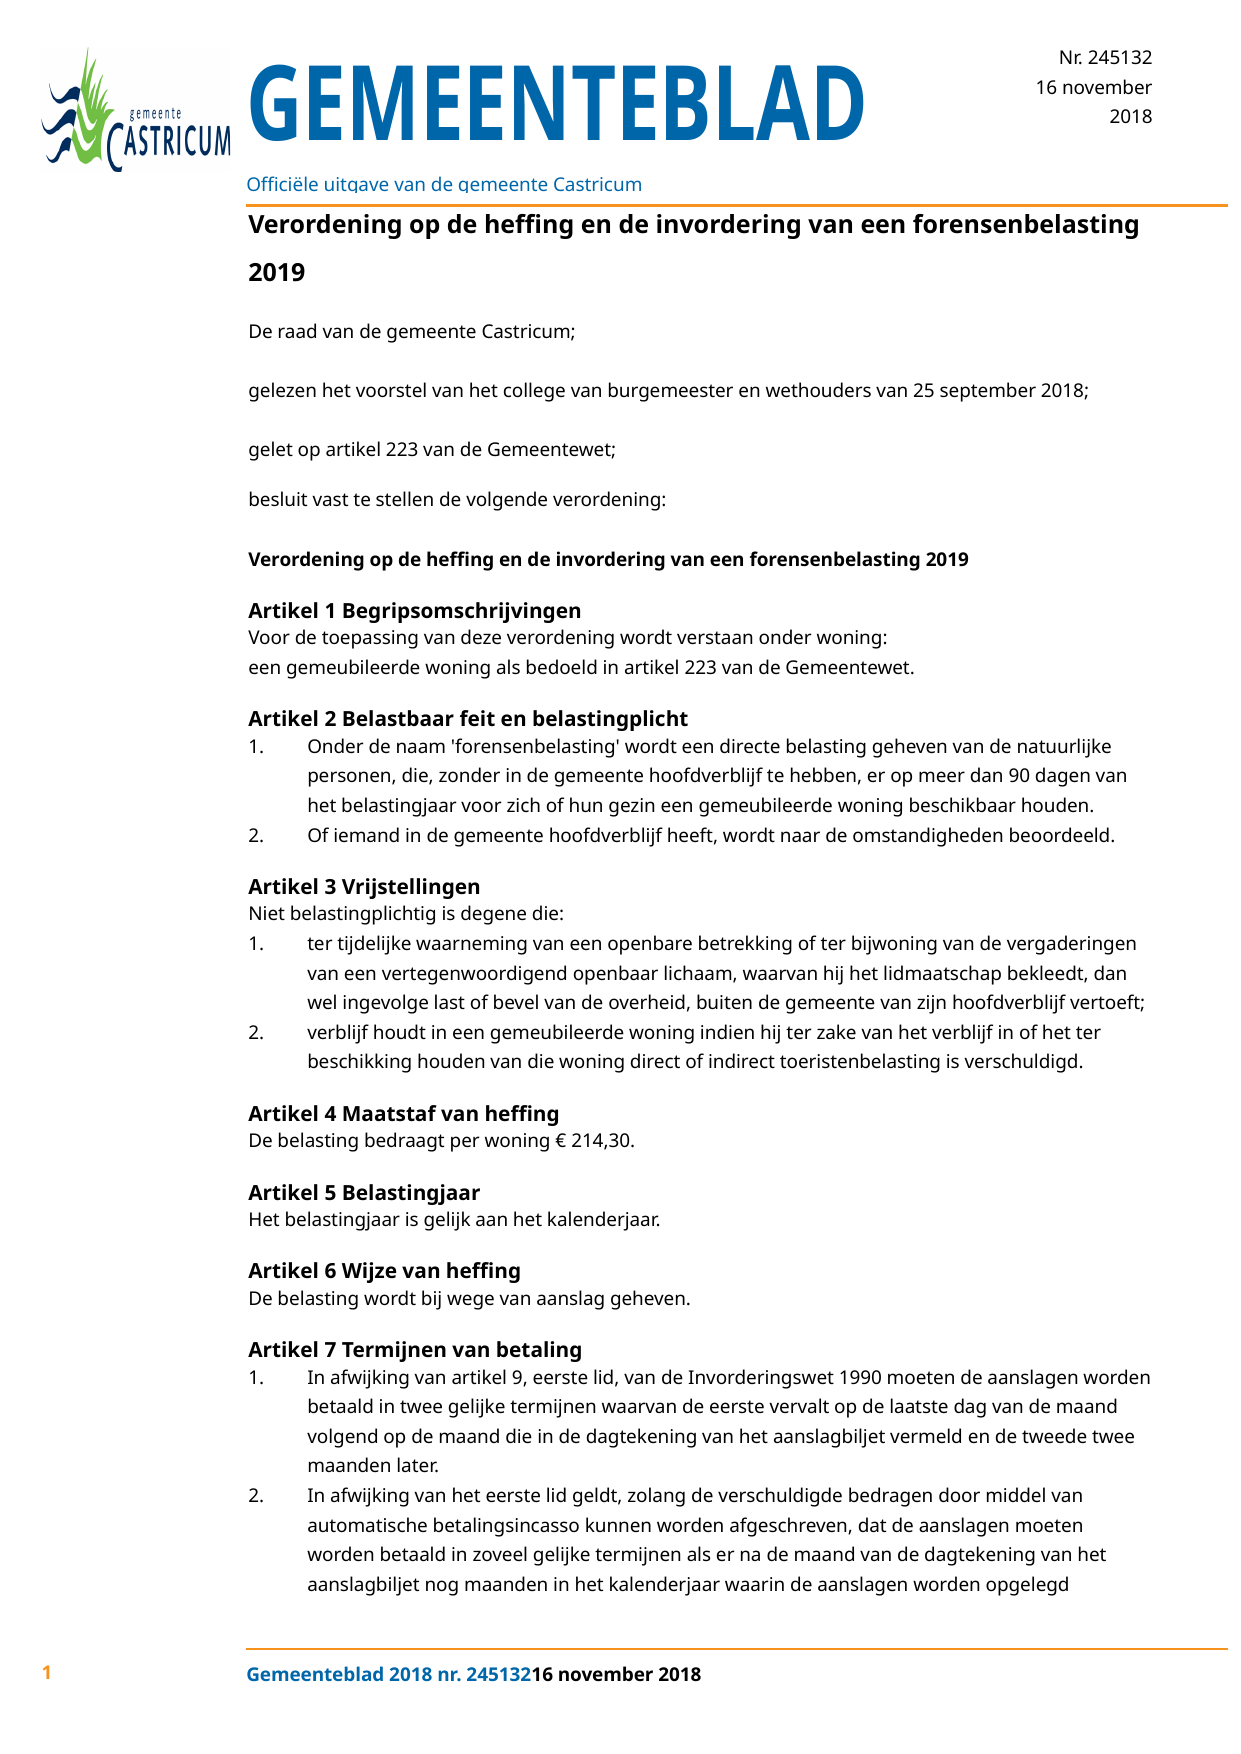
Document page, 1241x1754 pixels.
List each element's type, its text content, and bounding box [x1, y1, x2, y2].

text Verordening op de heffing en de invordering van een forensenbelasting 2019 [248, 207, 1152, 288]
list In afwijking van artikel 9, eerste lid, van de Invorderingswet 1990 moeten de aanslagen worden betaald in twee gelijke termijnen waarvan de eerste vervalt op de laatste dag van de maand volgend op de maand die in de dagtekening van het aanslagbiljet vermeld en de tweede twee maanden later. [248, 1364, 1152, 1478]
text De belasting bedraagt per woning € 214,30. [248, 1127, 1152, 1153]
list Onder de naam 'forensenbelasting' wordt een directe belasting geheven van de natuurlijke personen, die, zonder in de gemeente hoofdverblijf te hebben, er op meer dan 90 dagen van het belastingjaar voor zich of hun gezin een gemeubileerde woning beschikbaar houden. [248, 733, 1152, 818]
text De raad van de gemeente Castricum; [248, 318, 1152, 344]
text besluit vast te stellen de volgende verordening: [248, 487, 1152, 512]
text Artikel 3 Vrijstellingen [248, 872, 1152, 901]
text De belasting wordt bij wege van aanslag geheven. [248, 1285, 1152, 1311]
text Artikel 5 Belastingjaar [248, 1178, 1152, 1206]
text Verordening op de heffing en de invordering van een forensenbelasting 2019 [248, 546, 1152, 571]
text Artikel 1 Begripsomschrijvingen [248, 596, 1152, 624]
list Of iemand in de gemeente hoofdverblijf heeft, wordt naar de omstandigheden beoordeeld. [248, 822, 1152, 847]
list ter tijdelijke waarneming van een openbare betrekking of ter bijwoning van de vergaderingen van een vertegenwoordigend openbaar lichaam, waarvan hij het lidmaatschap bekleedt, dan wel ingevolge last of bevel van de overheid, buiten de gemeente van zijn hoofdverblijf vertoeft; [248, 930, 1152, 1015]
text Artikel 2 Belastbaar feit en belastingplicht [248, 704, 1152, 733]
text een gemeubileerde woning als bedoeld in artikel 223 van de Gemeentewet. [248, 654, 1152, 680]
list In afwijking van het eerste lid geldt, zolang de verschuldigde bedragen door middel van automatische betalingsincasso kunnen worden afgeschreven, dat de aanslagen moeten worden betaald in zoveel gelijke termijnen als er na de maand van de dagtekening van het aanslagbiljet nog maanden in het kalenderjaar waarin de aanslagen worden opgelegd [248, 1482, 1152, 1597]
text Het belastingjaar is gelijk aan het kalenderjaar. [248, 1206, 1152, 1232]
text Artikel 6 Wijze van heffing [248, 1257, 1152, 1285]
text gelet op artikel 223 van de Gemeentewet; [248, 436, 1152, 462]
text Voor de toepassing van deze verordening wordt verstaan onder woning: [248, 624, 1152, 650]
text Artikel 7 Termijnen van betaling [248, 1336, 1152, 1364]
picture [41, 47, 231, 172]
text gelezen het voorstel van het college van burgemeester en wethouders van 25 september 2018; [248, 377, 1152, 403]
list verblijf houdt in een gemeubileerde woning indien hij ter zake van het verblijf in of het ter beschikking houden van die woning direct of indirect toeristenbelasting is verschuldigd. [248, 1019, 1152, 1074]
text Artikel 4 Maatstaf van heffing [248, 1099, 1152, 1127]
text Niet belastingplichtig is degene die: [248, 901, 1152, 926]
